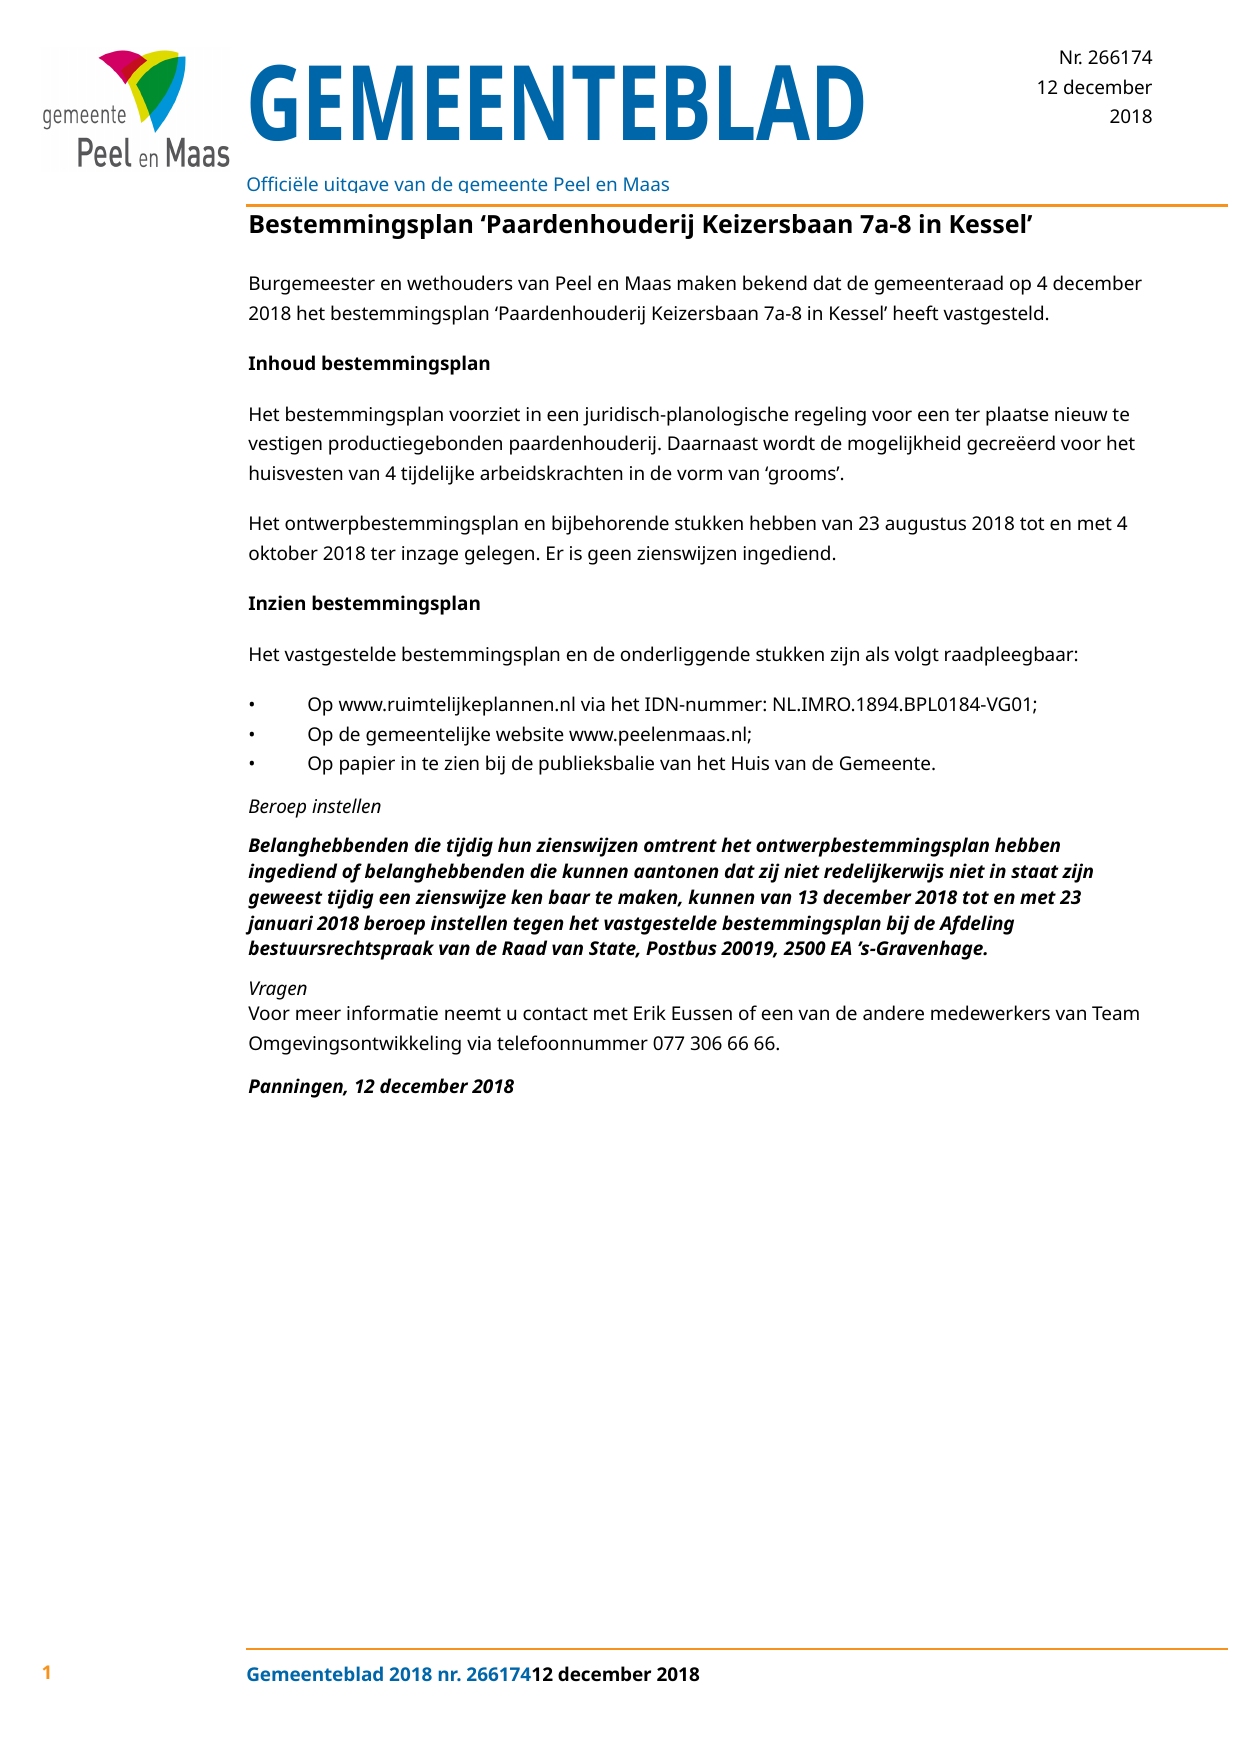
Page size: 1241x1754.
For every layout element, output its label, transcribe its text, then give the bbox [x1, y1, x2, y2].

picture [41, 47, 231, 172]
text Belanghebbenden die tijdig hun zienswijzen omtrent het ontwerpbestemmingsplan hebben ingediend of belanghebbenden die kunnen aantonen dat zij niet redelijkerwijs niet in staat zijn geweest tijdig een zienswijze ken baar te maken, kunnen van 13 december 2018 tot en met 23 januari 2018 beroep instellen tegen het vastgestelde bestemmingsplan bij de Afdeling bestuursrechtspraak van de Raad van State, Postbus 20019, 2500 EA ’s-Gravenhage. [248, 833, 1152, 961]
text Vragen [248, 975, 1152, 1001]
text Het bestemmingsplan voorziet in een juridisch-planologische regeling voor een ter plaatse nieuw te vestigen productiegebonden paardenhouderij. Daarnaast wordt de mogelijkheid gecreëerd voor het huisvesten van 4 tijdelijke arbeidskrachten in de vorm van ‘grooms’. [248, 401, 1152, 486]
text Het ontwerpbestemmingsplan en bijbehorende stukken hebben van 23 augustus 2018 tot en met 4 oktober 2018 ter inzage gelegen. Er is geen zienswijzen ingediend. [248, 510, 1152, 566]
list Op www.ruimtelijkeplannen.nl via het IDN-nummer: NL.IMRO.1894.BPL0184-VG01; [248, 691, 1152, 717]
text Beroep instellen [248, 793, 1152, 819]
text Het vastgestelde bestemmingsplan en de onderliggende stukken zijn als volgt raadpleegbaar: [248, 641, 1152, 666]
text Bestemmingsplan ‘Paardenhouderij Keizersbaan 7a-8 in Kessel’ [248, 207, 1152, 241]
text Voor meer informatie neemt u contact met Erik Eussen of een van de andere medewerkers van Team Omgevingsontwikkeling via telefoonnummer 077 306 66 66. [248, 1001, 1152, 1056]
text Inzien bestemmingsplan [248, 590, 1152, 616]
text Burgemeester en wethouders van Peel en Maas maken bekend dat de gemeenteraad op 4 december 2018 het bestemmingsplan ‘Paardenhouderij Keizersbaan 7a-8 in Kessel’ heeft vastgesteld. [248, 270, 1152, 326]
list Op papier in te zien bij de publieksbalie van het Huis van de Gemeente. [248, 750, 1152, 776]
text Inhoud bestemmingsplan [248, 350, 1152, 376]
list Op de gemeentelijke website www.peelenmaas.nl; [248, 721, 1152, 746]
text Panningen, 12 december 2018 [248, 1073, 1152, 1099]
